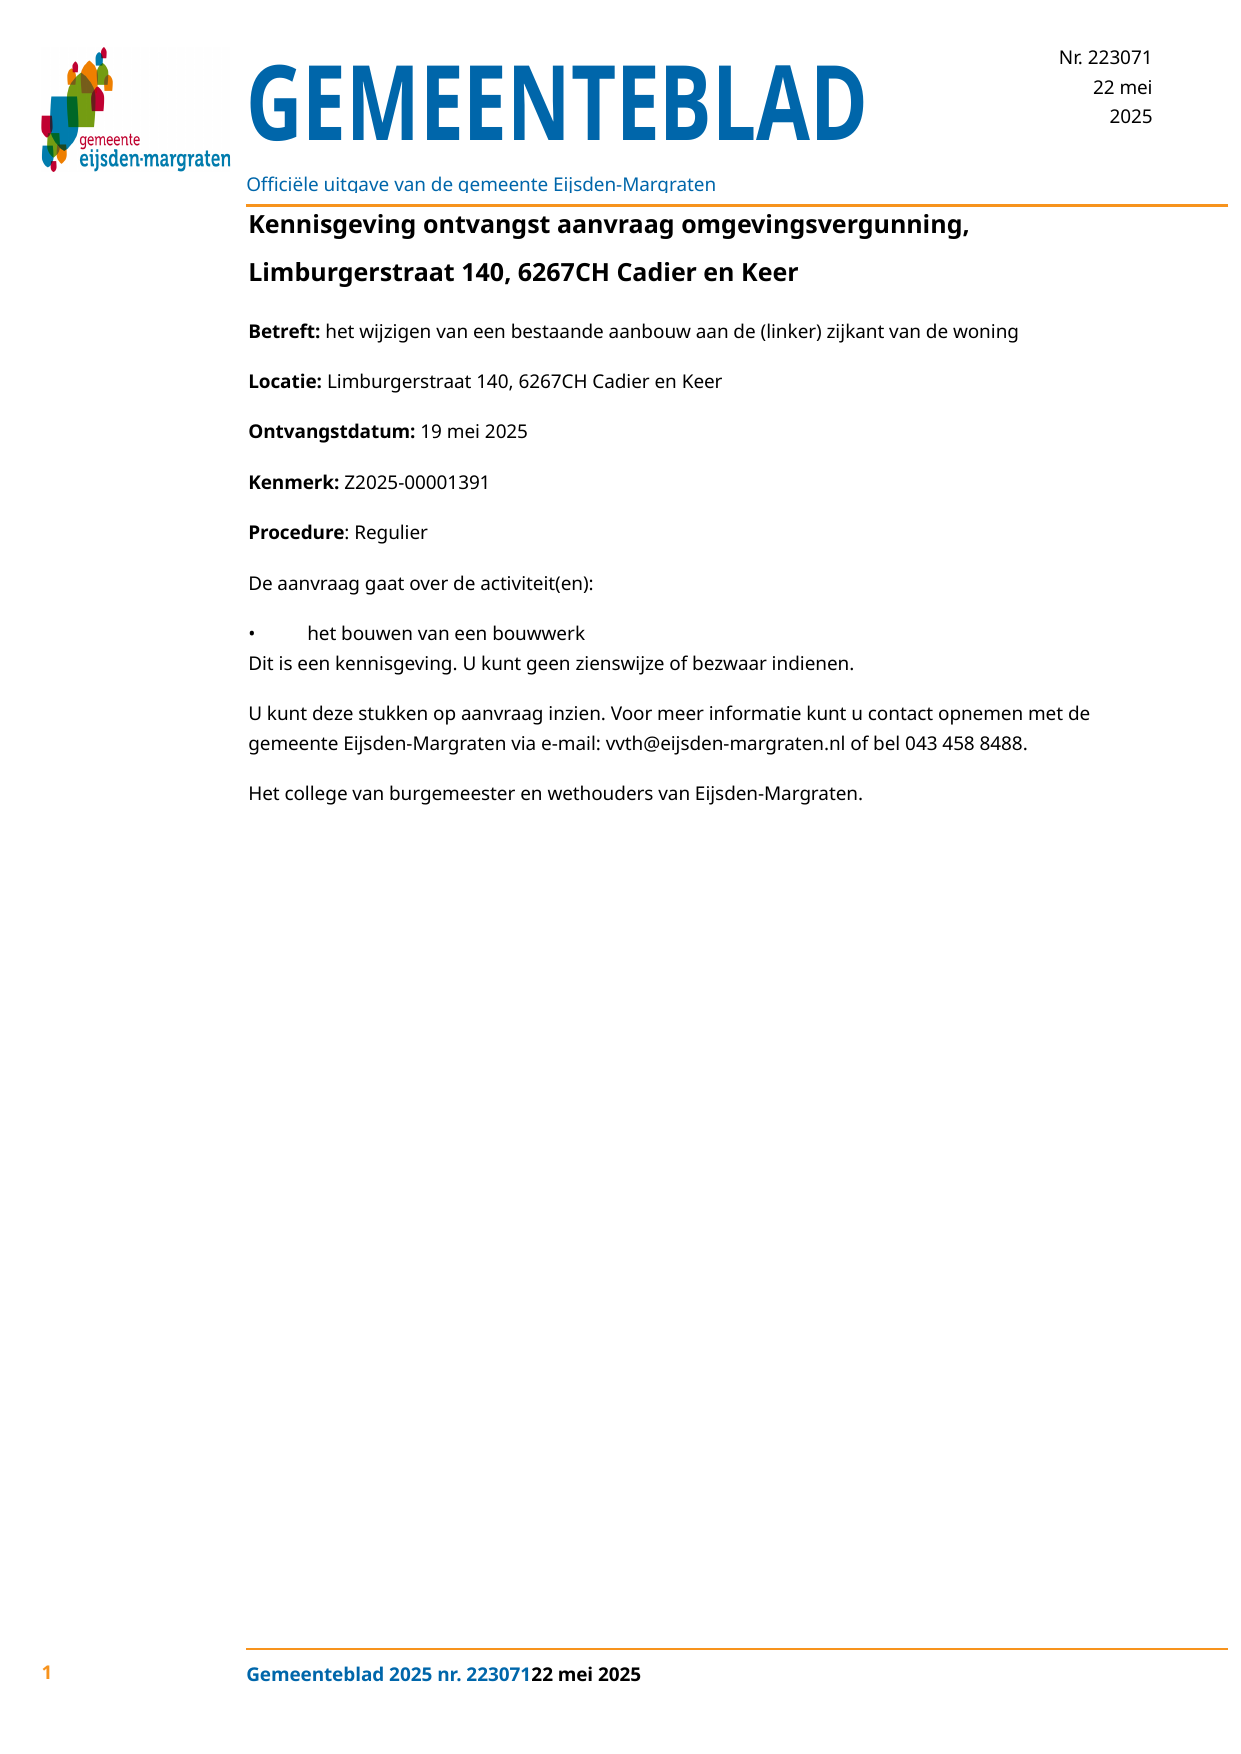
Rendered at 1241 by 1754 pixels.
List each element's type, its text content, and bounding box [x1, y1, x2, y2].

text Ontvangstdatum: 19 mei 2025 [248, 419, 1152, 444]
text U kunt deze stukken op aanvraag inzien. Voor meer informatie kunt u contact opnemen met de gemeente Eijsden-Margraten via e-mail: vvth@eijsden-margraten.nl of bel 043 458 8488. [248, 700, 1152, 756]
text Betreft: het wijzigen van een bestaande aanbouw aan de (linker) zijkant van de woning [248, 318, 1152, 344]
text De aanvraag gaat over de activiteit(en): [248, 570, 1152, 596]
text Kennisgeving ontvangst aanvraag omgevingsvergunning, Limburgerstraat 140, 6267CH Cadier en Keer [248, 207, 1152, 288]
text Procedure: Regulier [248, 519, 1152, 545]
picture [41, 47, 231, 172]
list het bouwen van een bouwwerk [248, 620, 1152, 646]
text Het college van burgemeester en wethouders van Eijsden-Margraten. [248, 780, 1152, 806]
text Kenmerk: Z2025-00001391 [248, 469, 1152, 495]
text Dit is een kennisgeving. U kunt geen zienswijze of bezwaar indienen. [248, 650, 1152, 676]
text Locatie: Limburgerstraat 140, 6267CH Cadier en Keer [248, 368, 1152, 394]
